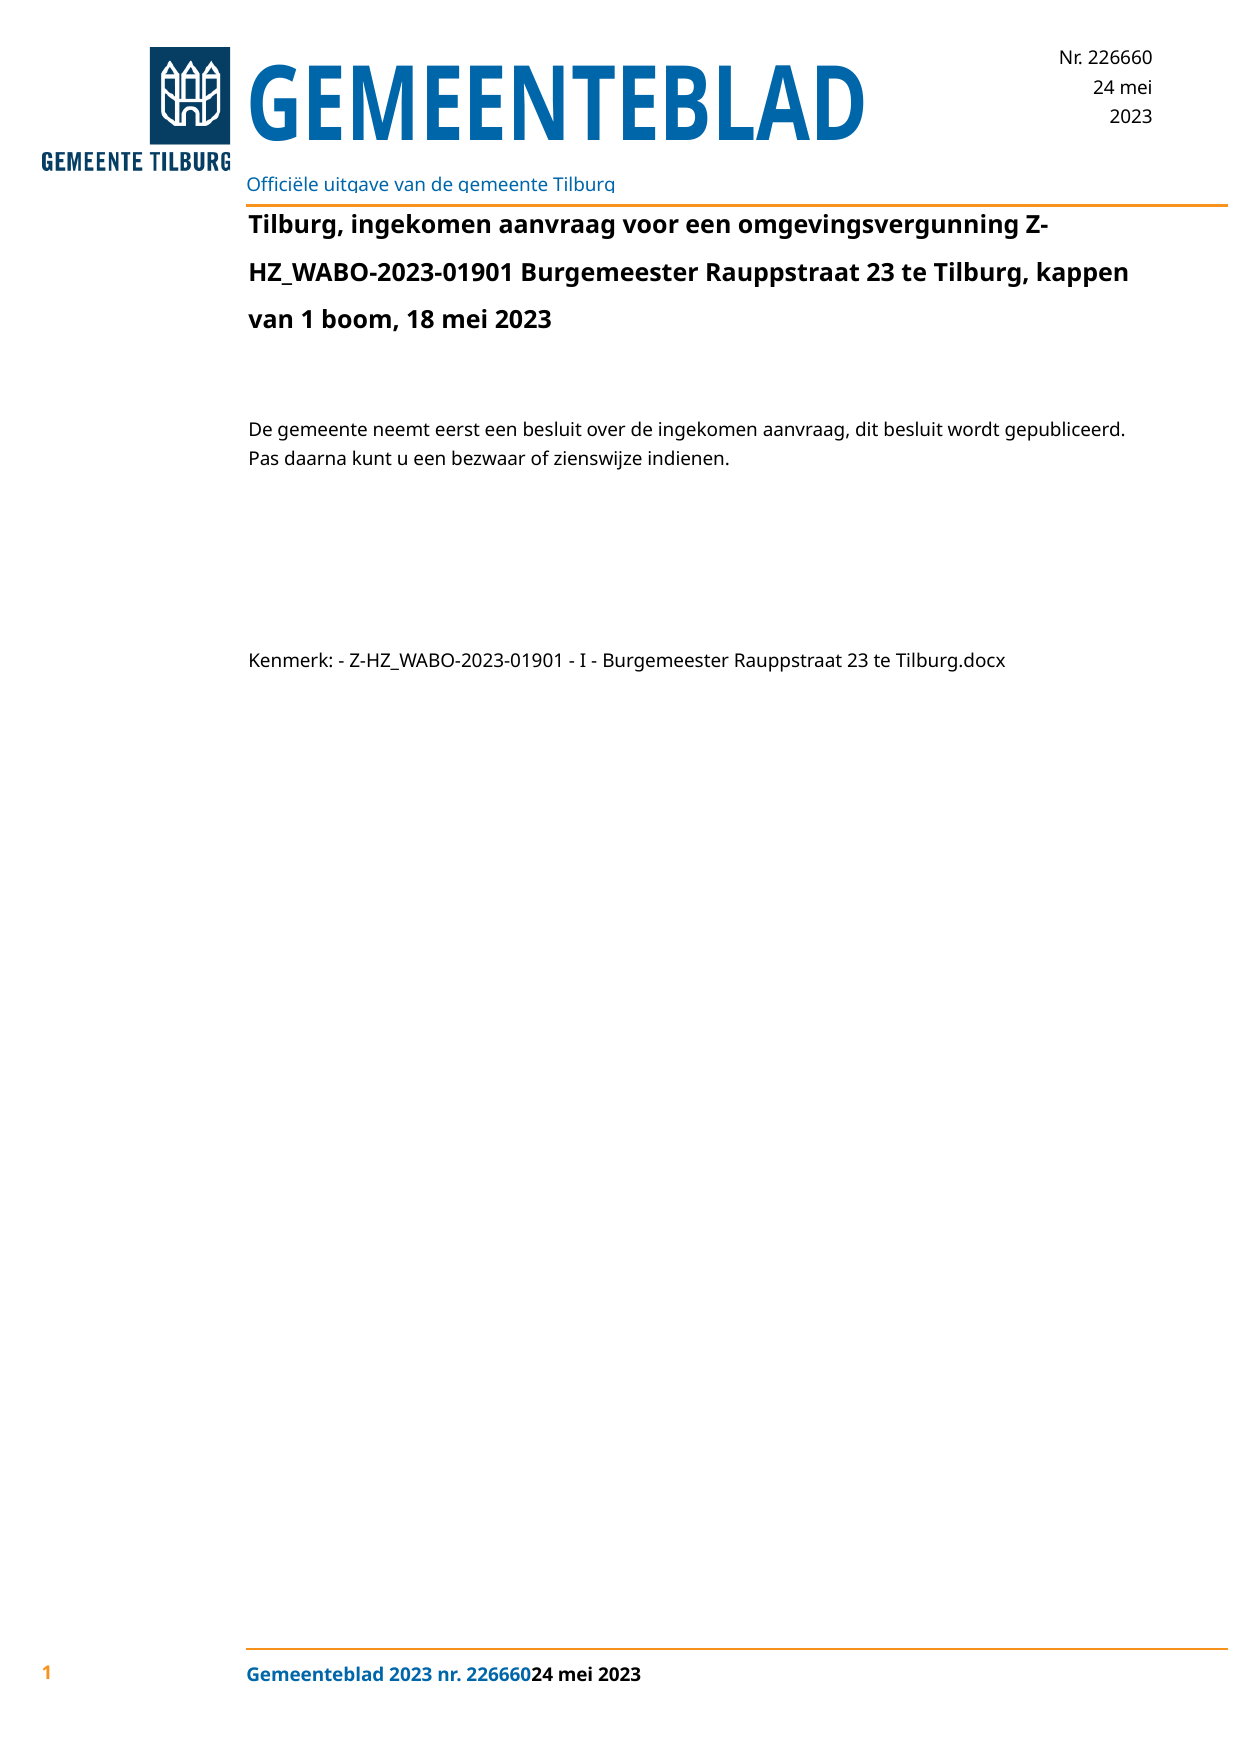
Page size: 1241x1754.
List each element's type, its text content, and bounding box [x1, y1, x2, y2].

text Kenmerk: - Z-HZ_WABO-2023-01901 - I - Burgemeester Rauppstraat 23 te Tilburg.docx [248, 647, 1152, 673]
text Tilburg, ingekomen aanvraag voor een omgevingsvergunning Z-HZ_WABO-2023-01901 Burgemeester Rauppstraat 23 te Tilburg, kappen van 1 boom, 18 mei 2023 [248, 207, 1152, 336]
text De gemeente neemt eerst een besluit over de ingekomen aanvraag, dit besluit wordt gepubliceerd. Pas daarna kunt u een bezwaar of zienswijze indienen. [248, 416, 1152, 471]
picture [41, 47, 231, 172]
